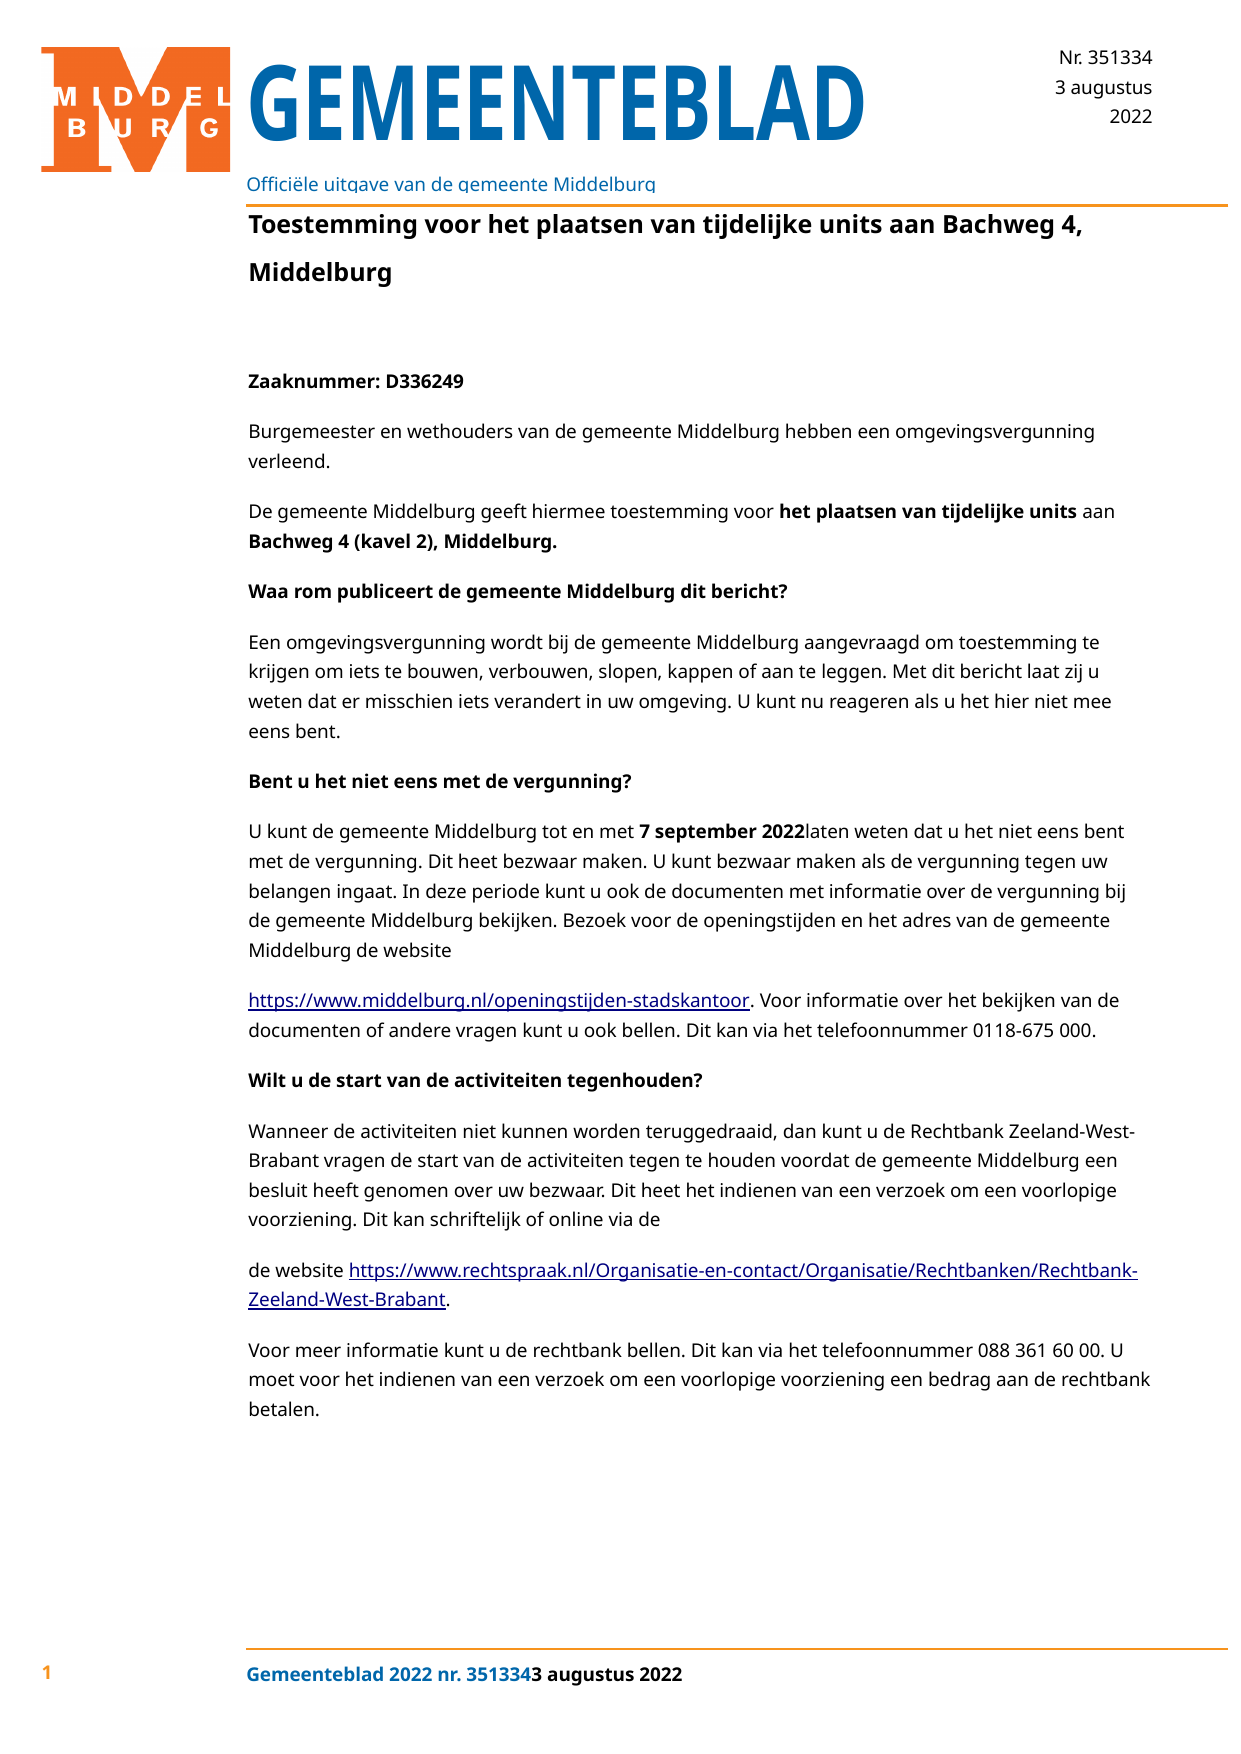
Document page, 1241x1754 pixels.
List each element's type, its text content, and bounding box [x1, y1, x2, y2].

text https://www.middelburg.nl/openingstijden-stadskantoor. Voor informatie over het bekijken van de documenten of andere vragen kunt u ook bellen. Dit kan via het telefoonnummer 0118-675 000. [248, 987, 1152, 1043]
text U kunt de gemeente Middelburg tot en met 7 september 2022laten weten dat u het niet eens bent met de vergunning. Dit heet bezwaar maken. U kunt bezwaar maken als de vergunning tegen uw belangen ingaat. In deze periode kunt u ook de documenten met informatie over de vergunning bij de gemeente Middelburg bekijken. Bezoek voor de openingstijden en het adres van de gemeente Middelburg de website [248, 819, 1152, 963]
picture [41, 47, 231, 172]
text Een omgevingsvergunning wordt bij de gemeente Middelburg aangevraagd om toestemming te krijgen om iets te bouwen, verbouwen, slopen, kappen of aan te leggen. Met dit bericht laat zij u weten dat er misschien iets verandert in uw omgeving. U kunt nu reageren als u het hier niet mee eens bent. [248, 629, 1152, 744]
text Wanneer de activiteiten niet kunnen worden teruggedraaid, dan kunt u de Rechtbank Zeeland-West-Brabant vragen de start van de activiteiten tegen te houden voordat de gemeente Middelburg een besluit heeft genomen over uw bezwaar. Dit heet het indienen van een verzoek om een voorlopige voorziening. Dit kan schriftelijk of online via de [248, 1118, 1152, 1232]
text Bent u het niet eens met de vergunning? [248, 768, 1152, 794]
text de website https://www.rechtspraak.nl/Organisatie-en-contact/Organisatie/Rechtbanken/Rechtbank-Zeeland-West-Brabant. [248, 1257, 1152, 1312]
text Burgemeester en wethouders van de gemeente Middelburg hebben een omgevingsvergunning verleend. [248, 419, 1152, 474]
text Waa rom publiceert de gemeente Middelburg dit bericht? [248, 579, 1152, 604]
text De gemeente Middelburg geeft hiermee toestemming voor het plaatsen van tijdelijke units aan Bachweg 4 (kavel 2), Middelburg. [248, 499, 1152, 554]
text Zaaknummer: D336249 [248, 368, 1152, 394]
text Toestemming voor het plaatsen van tijdelijke units aan Bachweg 4, Middelburg [248, 207, 1152, 288]
text Voor meer informatie kunt u de rechtbank bellen. Dit kan via het telefoonnummer 088 361 60 00. U moet voor het indienen van een verzoek om een voorlopige voorziening een bedrag aan de rechtbank betalen. [248, 1337, 1152, 1422]
text Wilt u de start van de activiteiten tegenhouden? [248, 1067, 1152, 1093]
